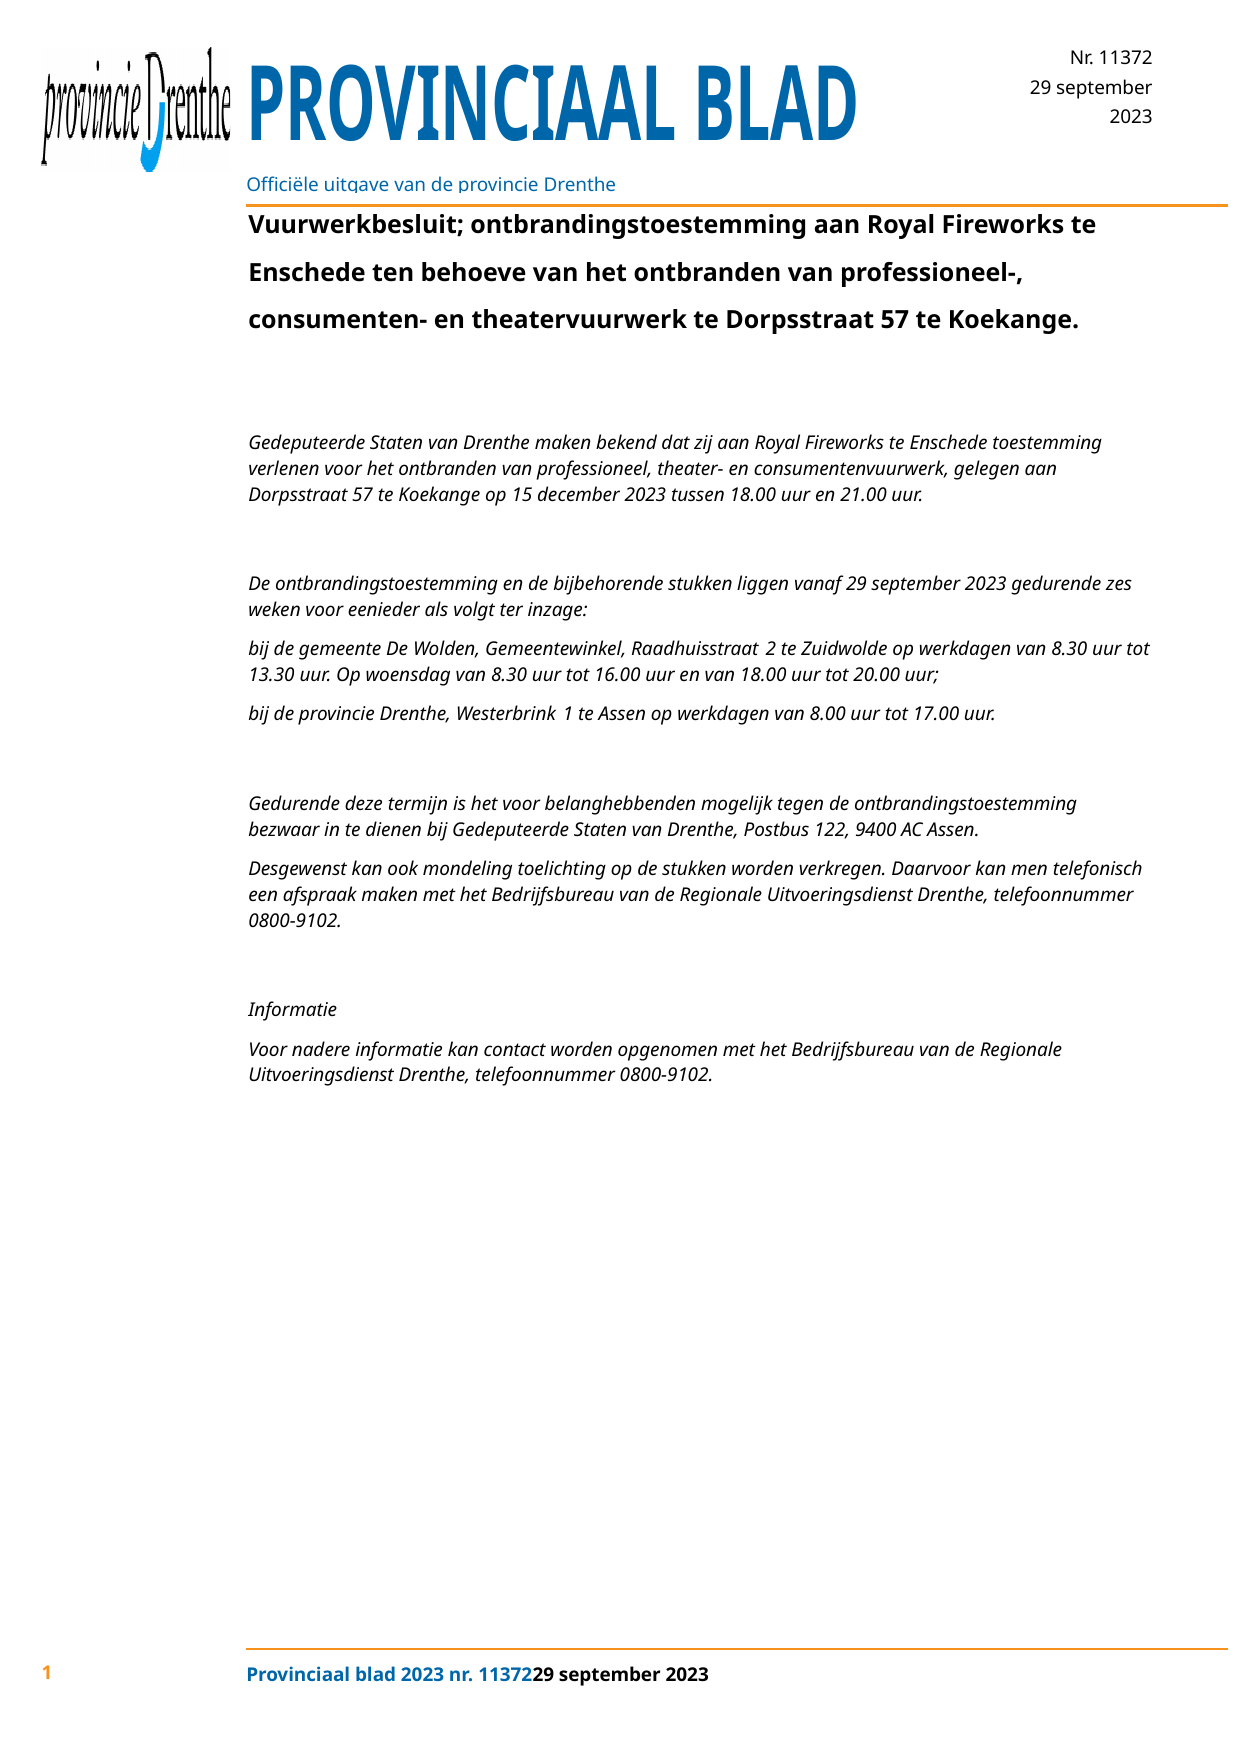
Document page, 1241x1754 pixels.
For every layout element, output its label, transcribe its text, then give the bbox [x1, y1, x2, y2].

text Vuurwerkbesluit; ontbrandingstoestemming aan Royal Fireworks te Enschede ten behoeve van het ontbranden van professioneel-, consumenten- en theatervuurwerk te Dorpsstraat 57 te Koekange. [248, 207, 1152, 336]
text Informatie [248, 996, 1152, 1022]
text bij de gemeente De Wolden, Gemeentewinkel, Raadhuisstraat 2 te Zuidwolde op werkdagen van 8.30 uur tot 13.30 uur. Op woensdag van 8.30 uur tot 16.00 uur en van 18.00 uur tot 20.00 uur; [248, 636, 1152, 687]
text De ontbrandingstoestemming en de bijbehorende stukken liggen vanaf 29 september 2023 gedurende zes weken voor eenieder als volgt ter inzage: [248, 571, 1152, 622]
text bij de provincie Drenthe, Westerbrink 1 te Assen op werkdagen van 8.00 uur tot 17.00 uur. [248, 701, 1152, 726]
picture [41, 47, 231, 172]
text Gedurende deze termijn is het voor belanghebbenden mogelijk tegen de ontbrandingstoestemming bezwaar in te dienen bij Gedeputeerde Staten van Drenthe, Postbus 122, 9400 AC Assen. [248, 790, 1152, 842]
text Desgewenst kan ook mondeling toelichting op de stukken worden verkregen. Daarvoor kan men telefonisch een afspraak maken met het Bedrijfsbureau van de Regionale Uitvoeringsdienst Drenthe, telefoonnummer 0800-9102. [248, 855, 1152, 932]
text Gedeputeerde Staten van Drenthe maken bekend dat zij aan Royal Fireworks te Enschede toestemming verlenen voor het ontbranden van professioneel, theater- en consumentenvuurwerk, gelegen aan Dorpsstraat 57 te Koekange op 15 december 2023 tussen 18.00 uur en 21.00 uur. [248, 429, 1152, 507]
text Voor nadere informatie kan contact worden opgenomen met het Bedrijfsbureau van de Regionale Uitvoeringsdienst Drenthe, telefoonnummer 0800-9102. [248, 1036, 1152, 1087]
